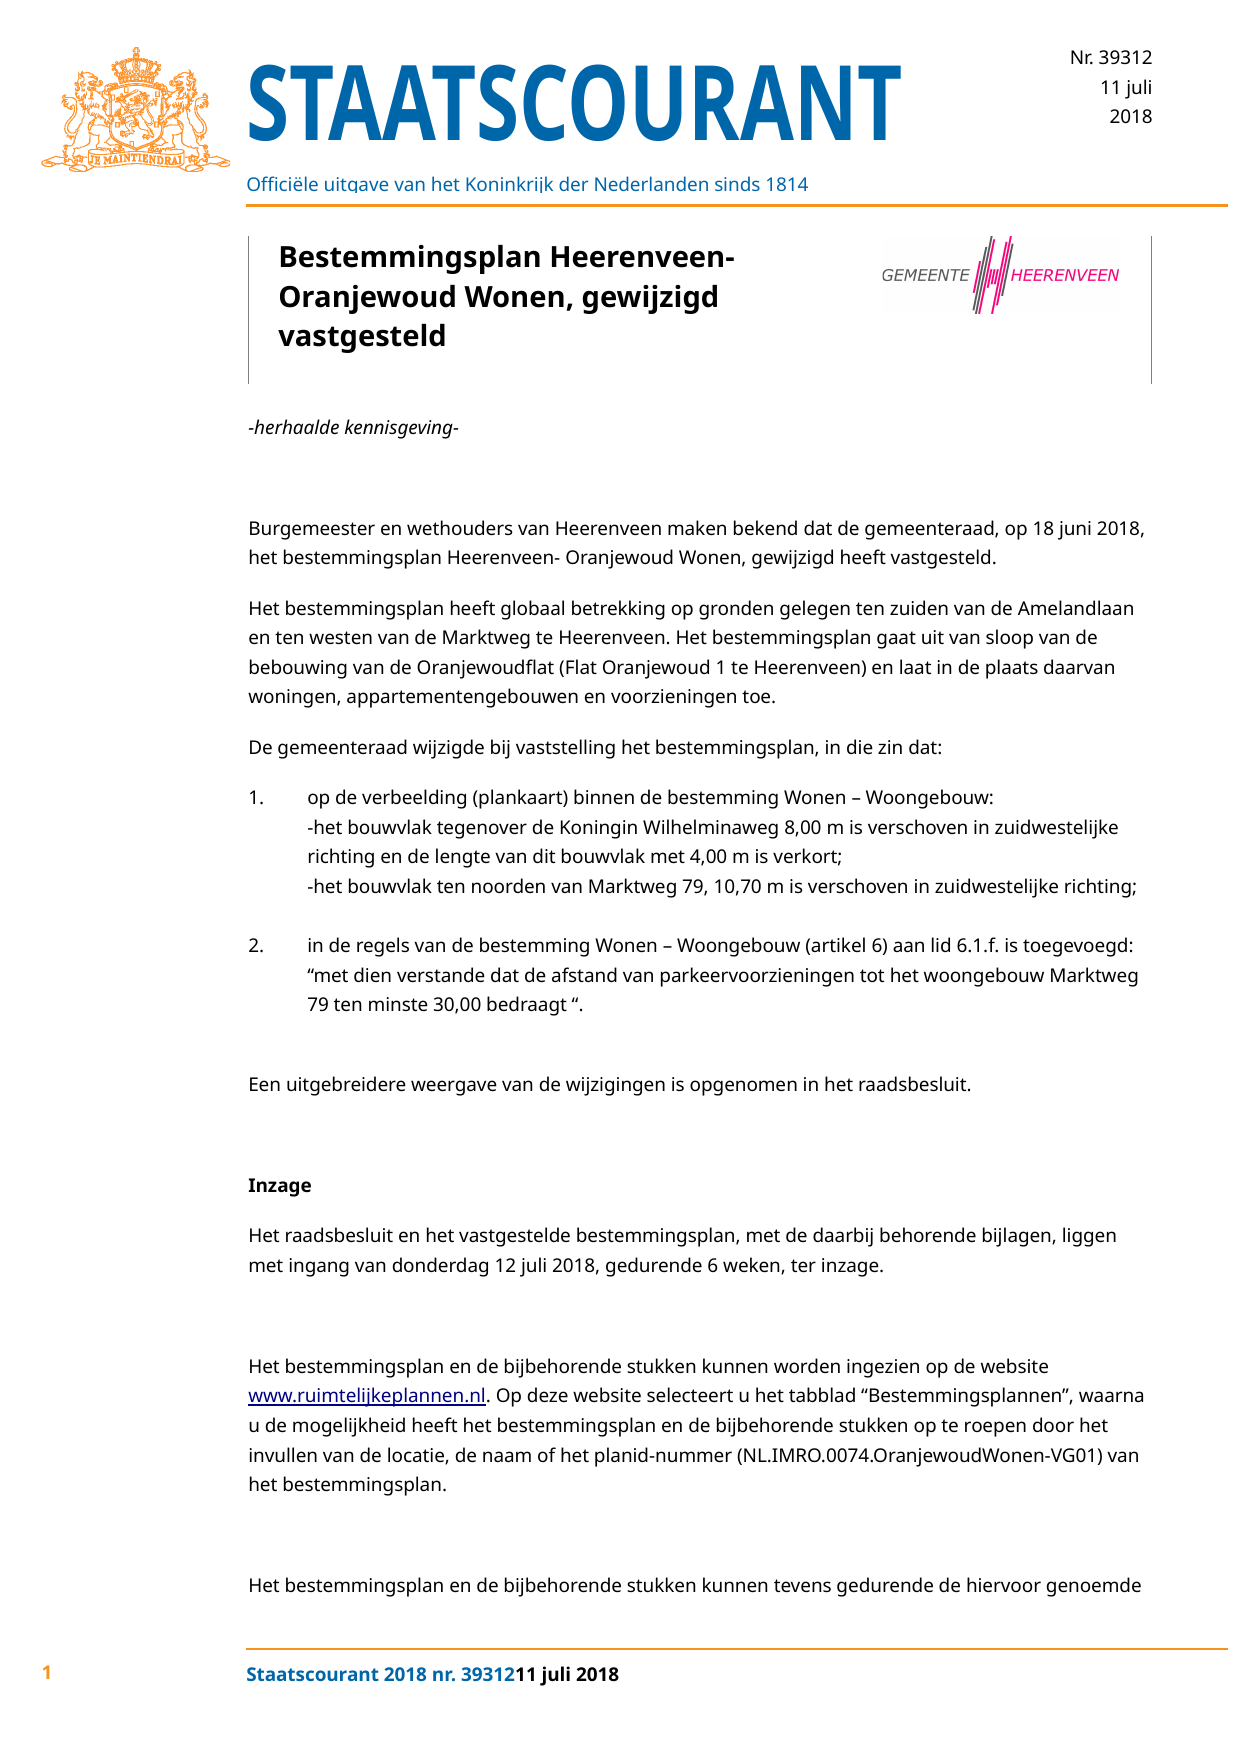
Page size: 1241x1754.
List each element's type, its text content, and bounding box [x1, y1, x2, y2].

text Burgemeester en wethouders van Heerenveen maken bekend dat de gemeenteraad, op 18 juni 2018, het bestemmingsplan Heerenveen- Oranjewoud Wonen, gewijzigd heeft vastgesteld. [248, 515, 1152, 570]
picture [41, 47, 231, 172]
text De gemeenteraad wijzigde bij vaststelling het bestemmingsplan, in die zin dat: [248, 734, 1152, 760]
text Het bestemmingsplan en de bijbehorende stukken kunnen tevens gedurende de hiervoor genoemde [248, 1572, 1152, 1598]
list -het bouwvlak ten noorden van Marktweg 79, 10,70 m is verschoven in zuidwestelijke richting; [248, 873, 1152, 899]
list op de verbeelding (plankaart) binnen de bestemming Wonen – Woongebouw: [248, 784, 1152, 810]
text Inzage [248, 1172, 1152, 1198]
text Het bestemmingsplan en de bijbehorende stukken kunnen worden ingezien op de website www.ruimtelijkeplannen.nl. Op deze website selecteert u het tabblad “Bestemmingsplannen”, waarna u de mogelijkheid heeft het bestemmingsplan en de bijbehorende stukken op te roepen door het invullen van de locatie, de naam of het planid-nummer (NL.IMRO.0074.OranjewoudWonen-VG01) van het bestemmingsplan. [248, 1353, 1152, 1497]
table_header Bestemmingsplan Heerenveen- Oranjewoud Wonen, gewijzigd vastgesteld [249, 236, 850, 384]
text Het raadsbesluit en het vastgestelde bestemmingsplan, met de daarbij behorende bijlagen, liggen met ingang van donderdag 12 juli 2018, gedurende 6 weken, ter inzage. [248, 1223, 1152, 1278]
list -het bouwvlak tegenover de Koningin Wilhelminaweg 8,00 m is verschoven in zuidwestelijke richting en de lengte van dit bouwvlak met 4,00 m is verkort; [248, 814, 1152, 869]
text Het bestemmingsplan heeft globaal betrekking op gronden gelegen ten zuiden van de Amelandlaan en ten westen van de Marktweg te Heerenveen. Het bestemmingsplan gaat uit van sloop van de bebouwing van de Oranjewoudflat (Flat Oranjewoud 1 te Heerenveen) en laat in de plaats daarvan woningen, appartementengebouwen en voorzieningen toe. [248, 595, 1152, 709]
list in de regels van de bestemming Wonen – Woongebouw (artikel 6) aan lid 6.1.f. is toegevoegd: “met dien verstande dat de afstand van parkeervoorzieningen tot het woongebouw Marktweg 79 ten minste 30,00 bedraagt “. [248, 932, 1152, 1017]
text Een uitgebreidere weergave van de wijzigingen is opgenomen in het raadsbesluit. [248, 1071, 1152, 1097]
table_header [850, 236, 1151, 384]
picture [882, 236, 1119, 314]
text -herhaalde kennisgeving- [248, 414, 1152, 440]
